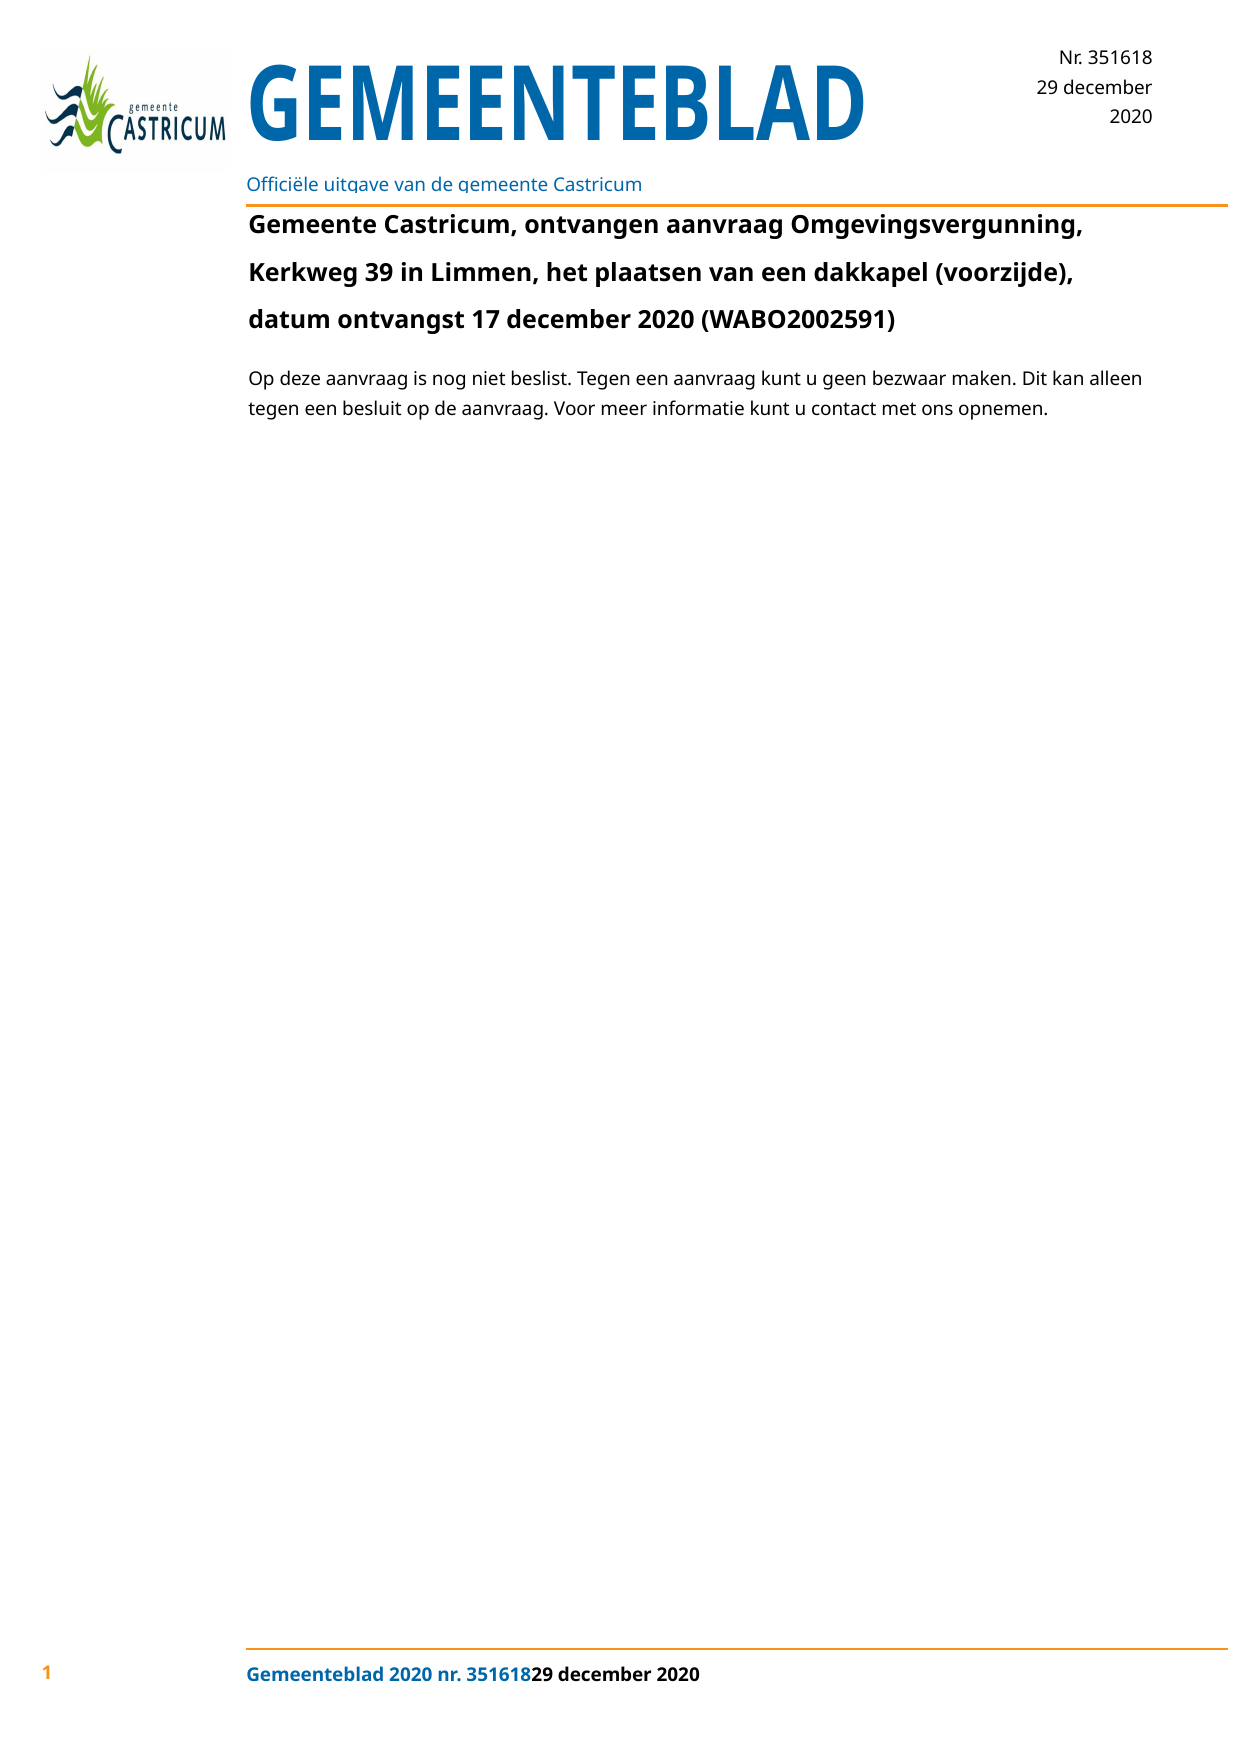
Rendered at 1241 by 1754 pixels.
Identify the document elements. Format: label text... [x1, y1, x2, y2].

text Op deze aanvraag is nog niet beslist. Tegen een aanvraag kunt u geen bezwaar maken. Dit kan alleen tegen een besluit op de aanvraag. Voor meer informatie kunt u contact met ons opnemen. [248, 366, 1152, 421]
picture [41, 47, 231, 172]
text Gemeente Castricum, ontvangen aanvraag Omgevingsvergunning, Kerkweg 39 in Limmen, het plaatsen van een dakkapel (voorzijde), datum ontvangst 17 december 2020 (WABO2002591) [248, 207, 1152, 336]
